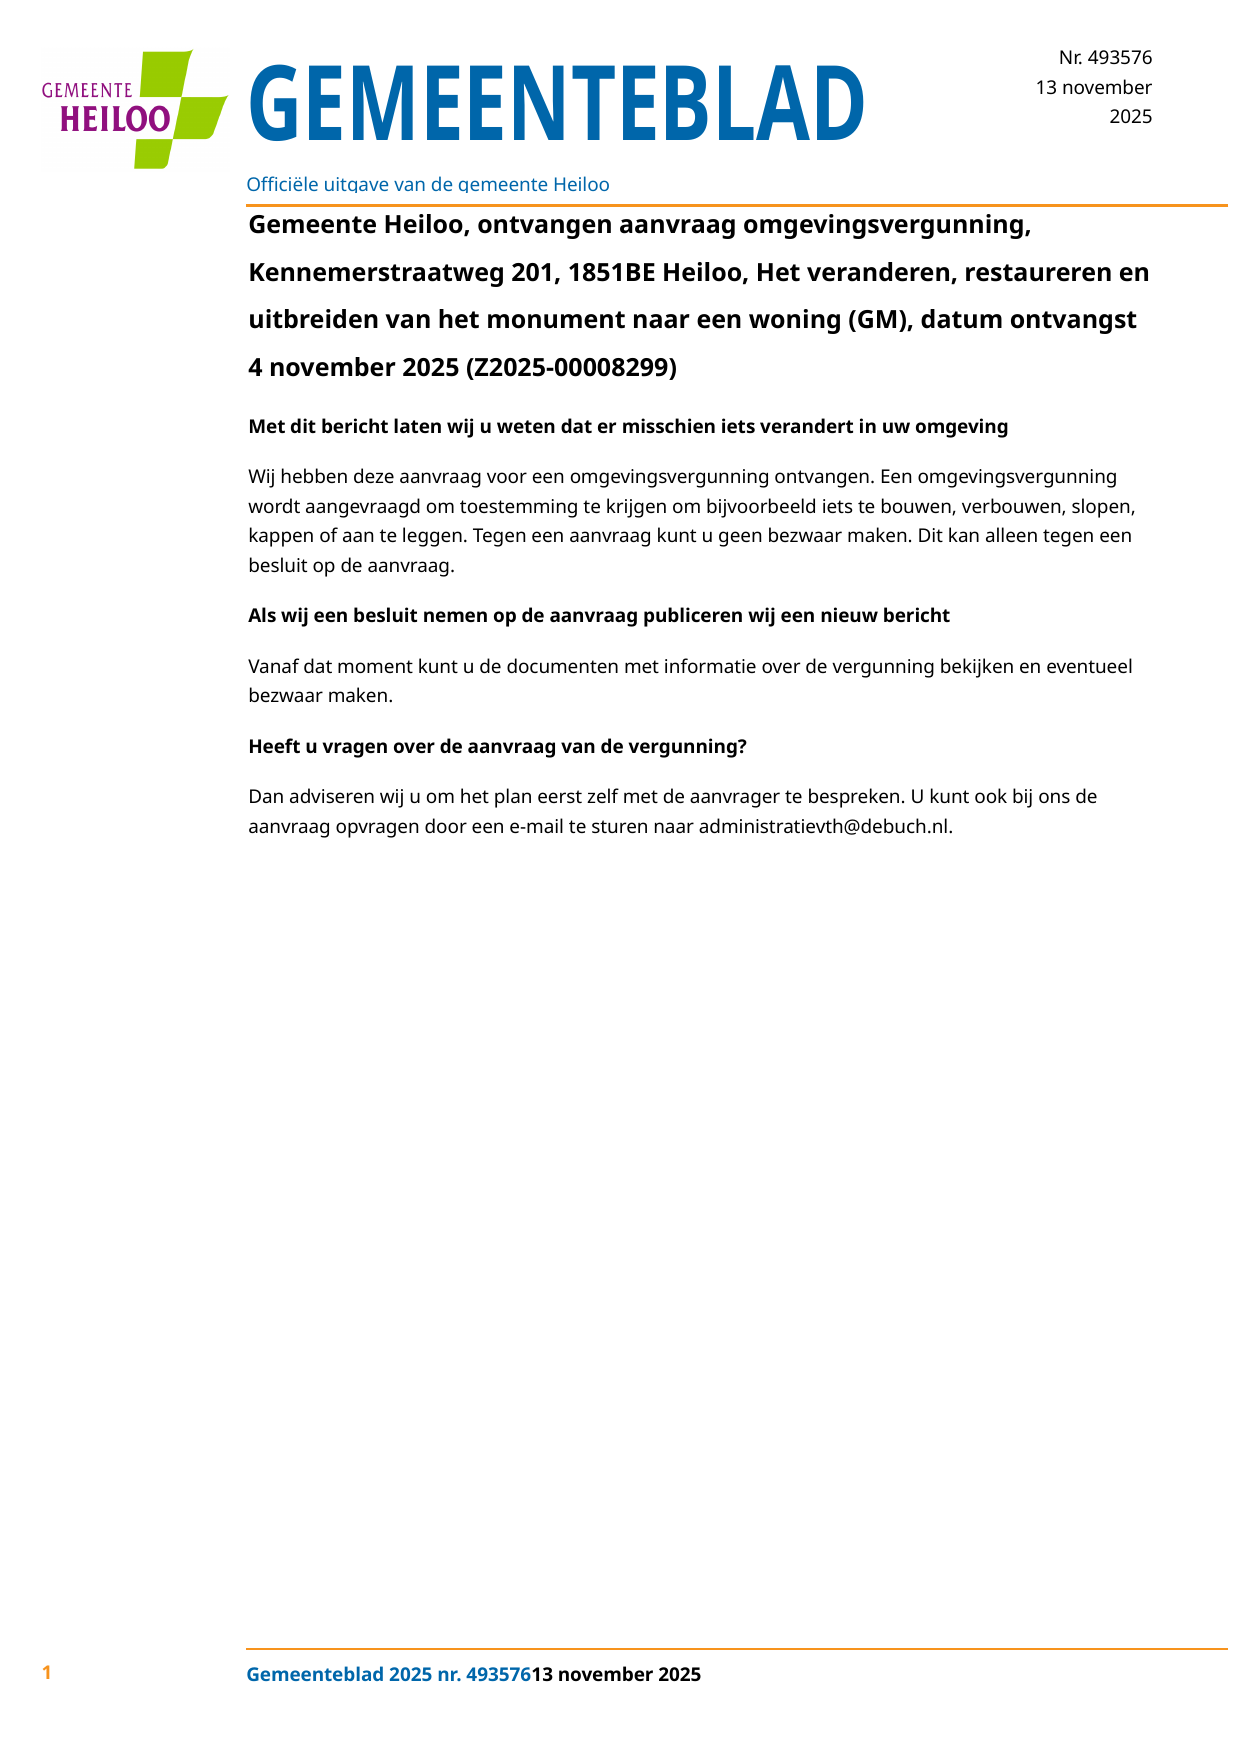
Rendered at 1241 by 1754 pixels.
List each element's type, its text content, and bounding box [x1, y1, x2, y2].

text Met dit bericht laten wij u weten dat er misschien iets verandert in uw omgeving [248, 413, 1152, 439]
text Heeft u vragen over de aanvraag van de vergunning? [248, 733, 1152, 759]
text Wij hebben deze aanvraag voor een omgevingsvergunning ontvangen. Een omgevingsvergunning wordt aangevraagd om toestemming te krijgen om bijvoorbeeld iets te bouwen, verbouwen, slopen, kappen of aan te leggen. Tegen een aanvraag kunt u geen bezwaar maken. Dit kan alleen tegen een besluit op de aanvraag. [248, 463, 1152, 578]
text Als wij een besluit nemen op de aanvraag publiceren wij een nieuw bericht [248, 603, 1152, 628]
picture [41, 47, 231, 172]
text Vanaf dat moment kunt u de documenten met informatie over de vergunning bekijken en eventueel bezwaar maken. [248, 653, 1152, 708]
text Dan adviseren wij u om het plan eerst zelf met de aanvrager te bespreken. U kunt ook bij ons de aanvraag opvragen door een e-mail te sturen naar administratievth@debuch.nl. [248, 783, 1152, 839]
text Gemeente Heiloo, ontvangen aanvraag omgevingsvergunning, Kennemerstraatweg 201, 1851BE Heiloo, Het veranderen, restaureren en uitbreiden van het monument naar een woning (GM), datum ontvangst 4 november 2025 (Z2025-00008299) [248, 207, 1152, 384]
